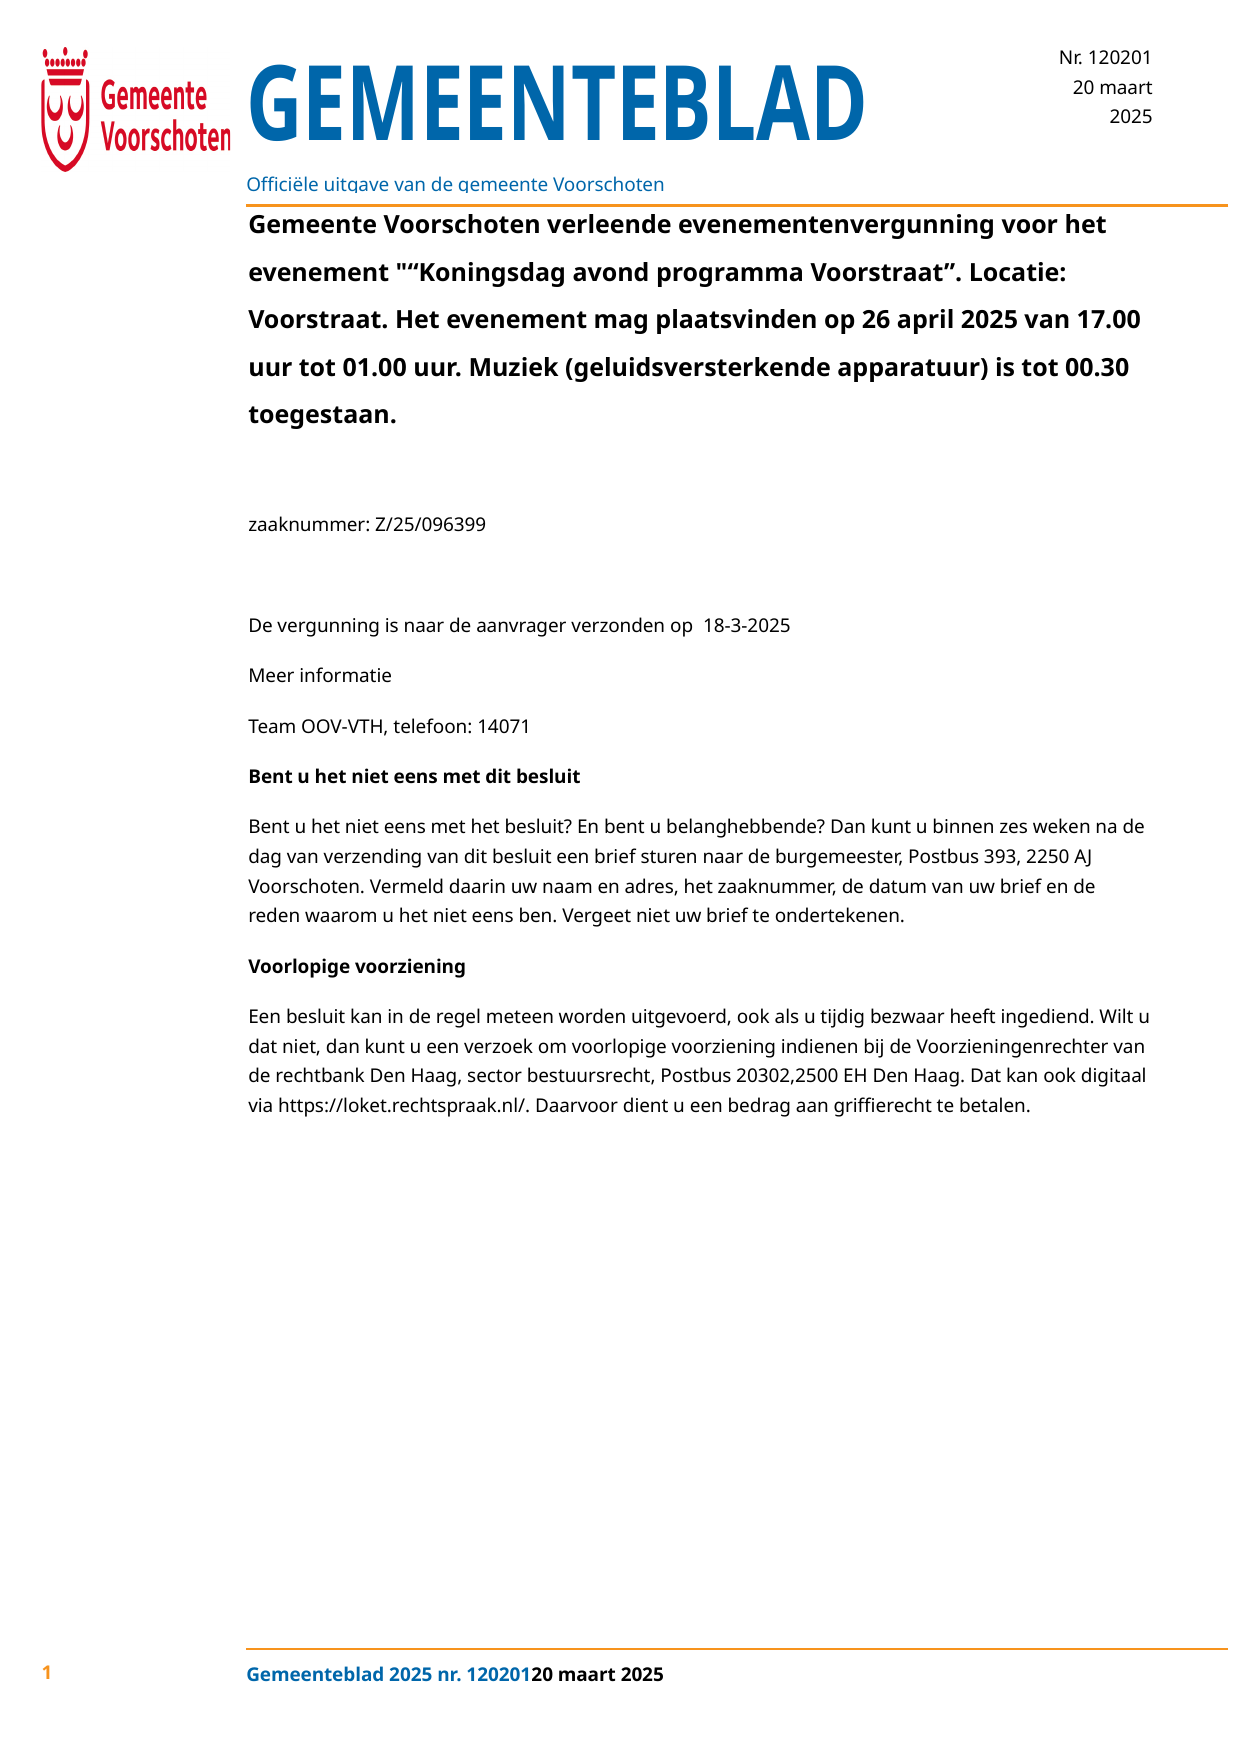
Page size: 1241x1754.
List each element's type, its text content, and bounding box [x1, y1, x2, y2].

text zaaknummer: Z/25/096399 [248, 511, 1152, 537]
picture [41, 47, 231, 172]
text De vergunning is naar de aanvrager verzonden op 18-3-2025 [248, 612, 1152, 638]
text Bent u het niet eens met het besluit? En bent u belanghebbende? Dan kunt u binnen zes weken na de dag van verzending van dit besluit een brief sturen naar de burgemeester, Postbus 393, 2250 AJ Voorschoten. Vermeld daarin uw naam en adres, het zaaknummer, de datum van uw brief en de reden waarom u het niet eens ben. Vergeet niet uw brief te ondertekenen. [248, 814, 1152, 928]
text Voorlopige voorziening [248, 953, 1152, 978]
text Team OOV-VTH, telefoon: 14071 [248, 713, 1152, 738]
text Meer informatie [248, 662, 1152, 688]
text Een besluit kan in de regel meteen worden uitgevoerd, ook als u tijdig bezwaar heeft ingediend. Wilt u dat niet, dan kunt u een verzoek om voorlopige voorziening indienen bij de Voorzieningenrechter van de rechtbank Den Haag, sector bestuursrecht, Postbus 20302,2500 EH Den Haag. Dat kan ook digitaal via https://loket.rechtspraak.nl/. Daarvoor dient u een bedrag aan griffierecht te betalen. [248, 1003, 1152, 1118]
text Bent u het niet eens met dit besluit [248, 763, 1152, 789]
text Gemeente Voorschoten verleende evenementenvergunning voor het evenement "“Koningsdag avond programma Voorstraat”. Locatie: Voorstraat. Het evenement mag plaatsvinden op 26 april 2025 van 17.00 uur tot 01.00 uur. Muziek (geluidsversterkende apparatuur) is tot 00.30 toegestaan. [248, 207, 1152, 431]
